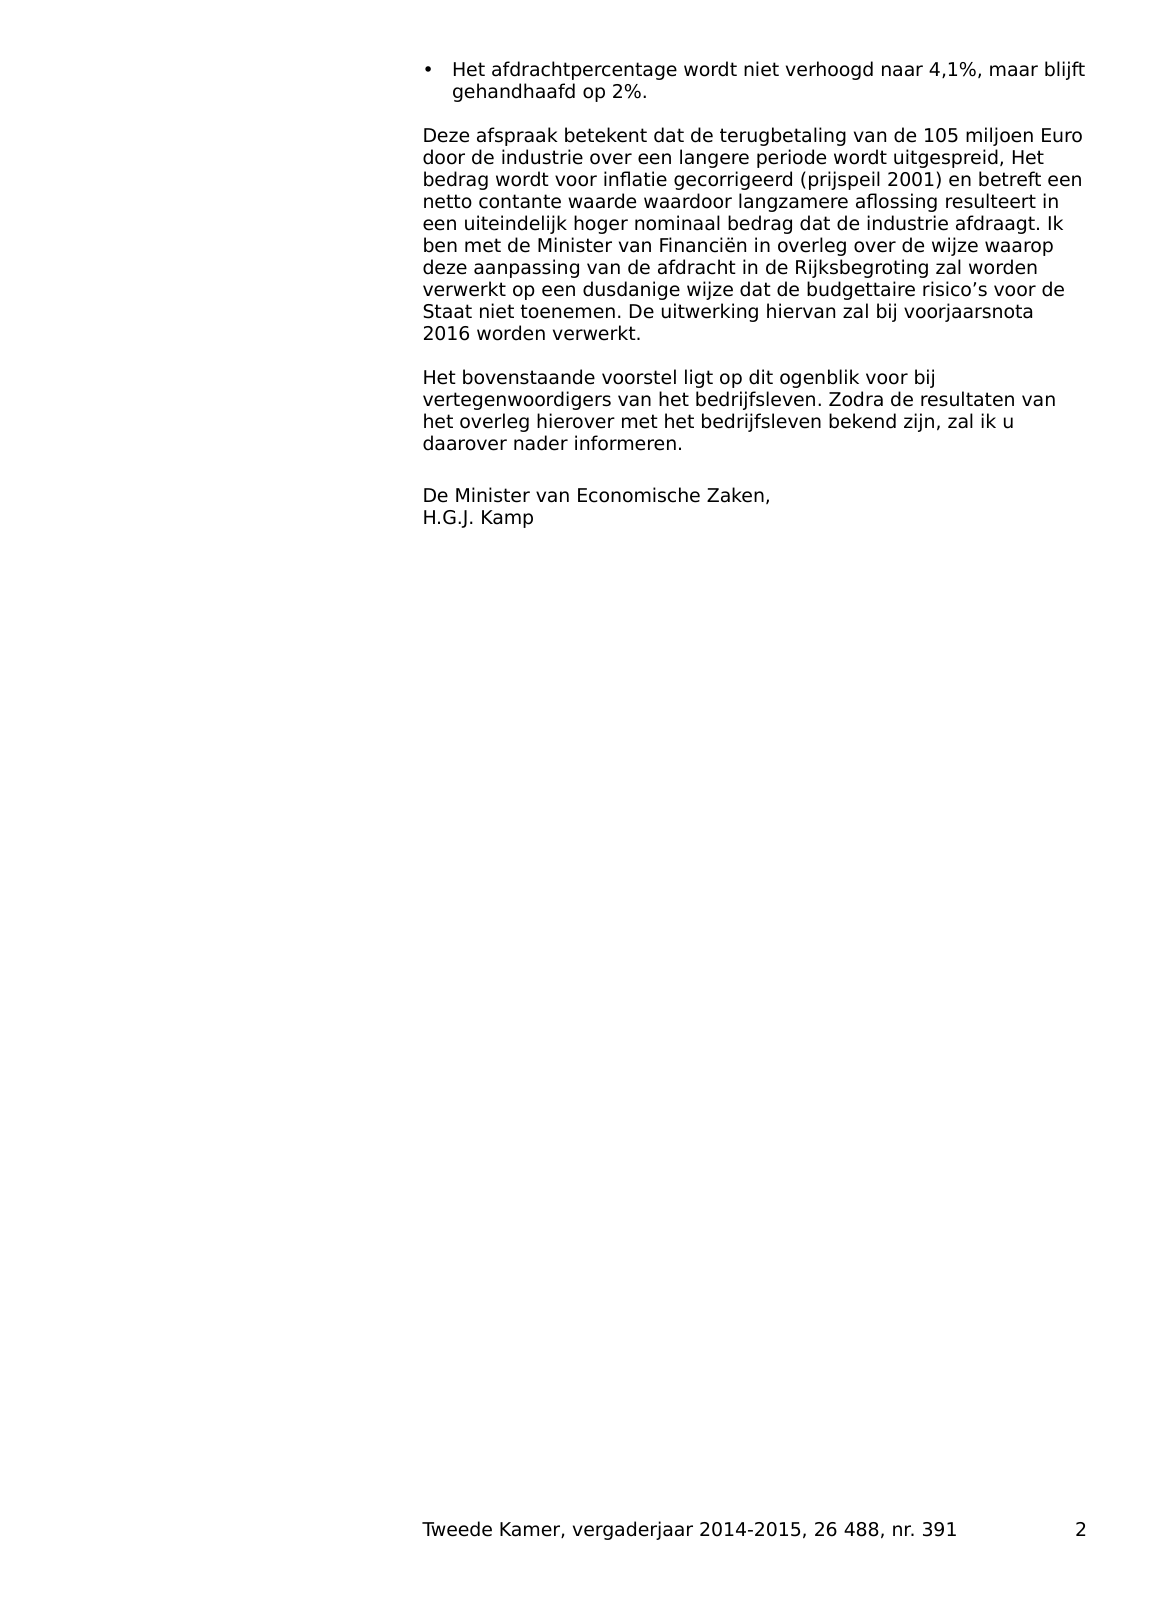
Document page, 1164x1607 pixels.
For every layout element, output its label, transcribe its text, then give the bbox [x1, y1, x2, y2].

text • Het afdrachtpercentage wordt niet verhoogd naar 4,1%, maar blijft gehandhaafd op 2%. [422, 59, 1087, 103]
text De Minister van Economische Zaken, H.G.J. Kamp [422, 485, 1087, 529]
text Deze afspraak betekent dat de terugbetaling van de 105 miljoen Euro door de industrie over een langere periode wordt uitgespreid, Het bedrag wordt voor inflatie gecorrigeerd (prijspeil 2001) en betreft een netto contante waarde waardoor langzamere aflossing resulteert in een uiteindelijk hoger nominaal bedrag dat de industrie afdraagt. Ik ben met de Minister van Financiën in overleg over de wijze waarop deze aanpassing van de afdracht in de Rijksbegroting zal worden verwerkt op een dusdanige wijze dat de budgettaire risico’s voor de Staat niet toenemen. De uitwerking hiervan zal bij voorjaarsnota 2016 worden verwerkt. [422, 125, 1087, 345]
text Het bovenstaande voorstel ligt op dit ogenblik voor bij vertegenwoordigers van het bedrijfsleven. Zodra de resultaten van het overleg hierover met het bedrijfsleven bekend zijn, zal ik u daarover nader informeren. [422, 367, 1087, 455]
